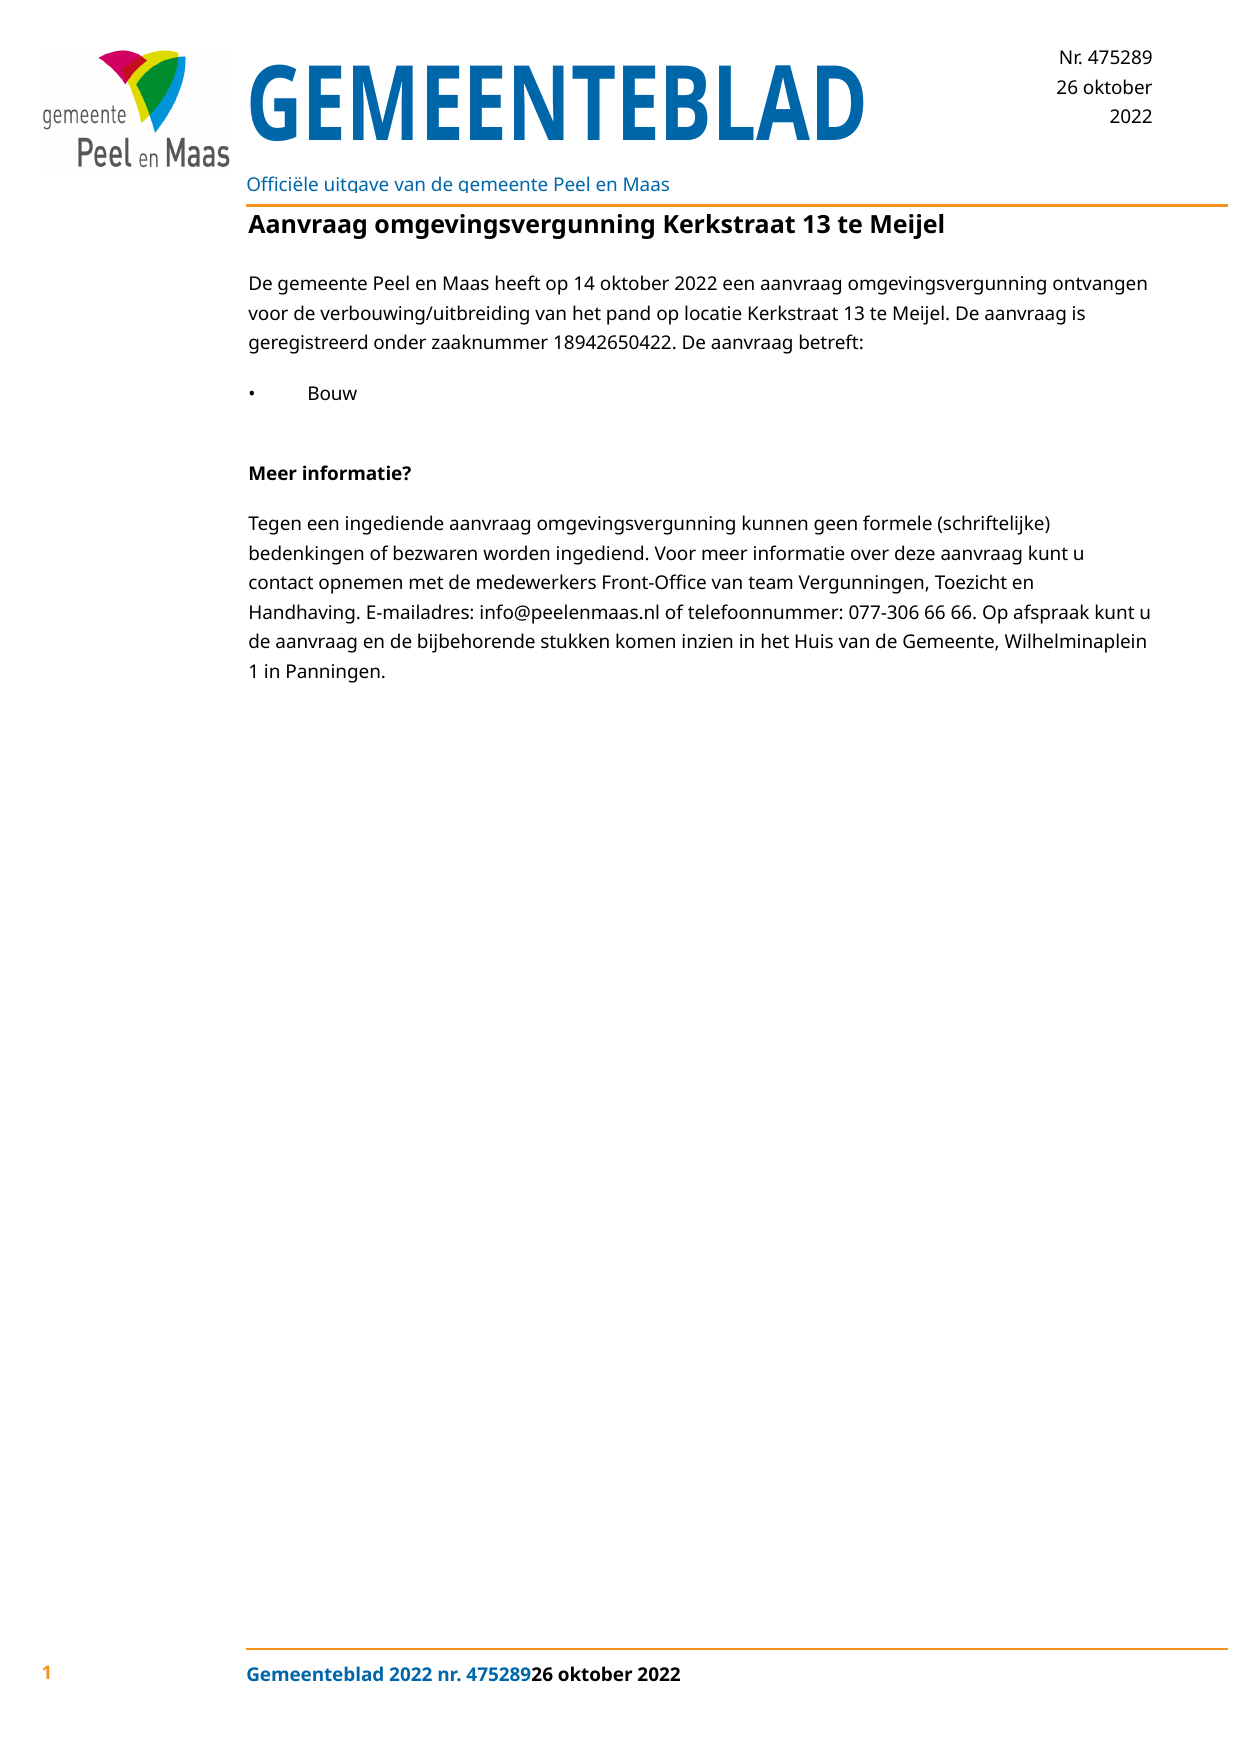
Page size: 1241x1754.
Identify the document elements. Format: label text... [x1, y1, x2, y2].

text De gemeente Peel en Maas heeft op 14 oktober 2022 een aanvraag omgevingsvergunning ontvangen voor de verbouwing/uitbreiding van het pand op locatie Kerkstraat 13 te Meijel. De aanvraag is geregistreerd onder zaaknummer 18942650422. De aanvraag betreft: [248, 270, 1152, 355]
text Aanvraag omgevingsvergunning Kerkstraat 13 te Meijel [248, 207, 1152, 241]
picture [41, 47, 231, 172]
text Meer informatie? [248, 460, 1152, 486]
list Bouw [248, 380, 1152, 406]
text Tegen een ingediende aanvraag omgevingsvergunning kunnen geen formele (schriftelijke) bedenkingen of bezwaren worden ingediend. Voor meer informatie over deze aanvraag kunt u contact opnemen met de medewerkers Front-Office van team Vergunningen, Toezicht en Handhaving. E-mailadres: info@peelenmaas.nl of telefoonnummer: 077-306 66 66. Op afspraak kunt u de aanvraag en de bijbehorende stukken komen inzien in het Huis van de Gemeente, Wilhelminaplein 1 in Panningen. [248, 510, 1152, 684]
